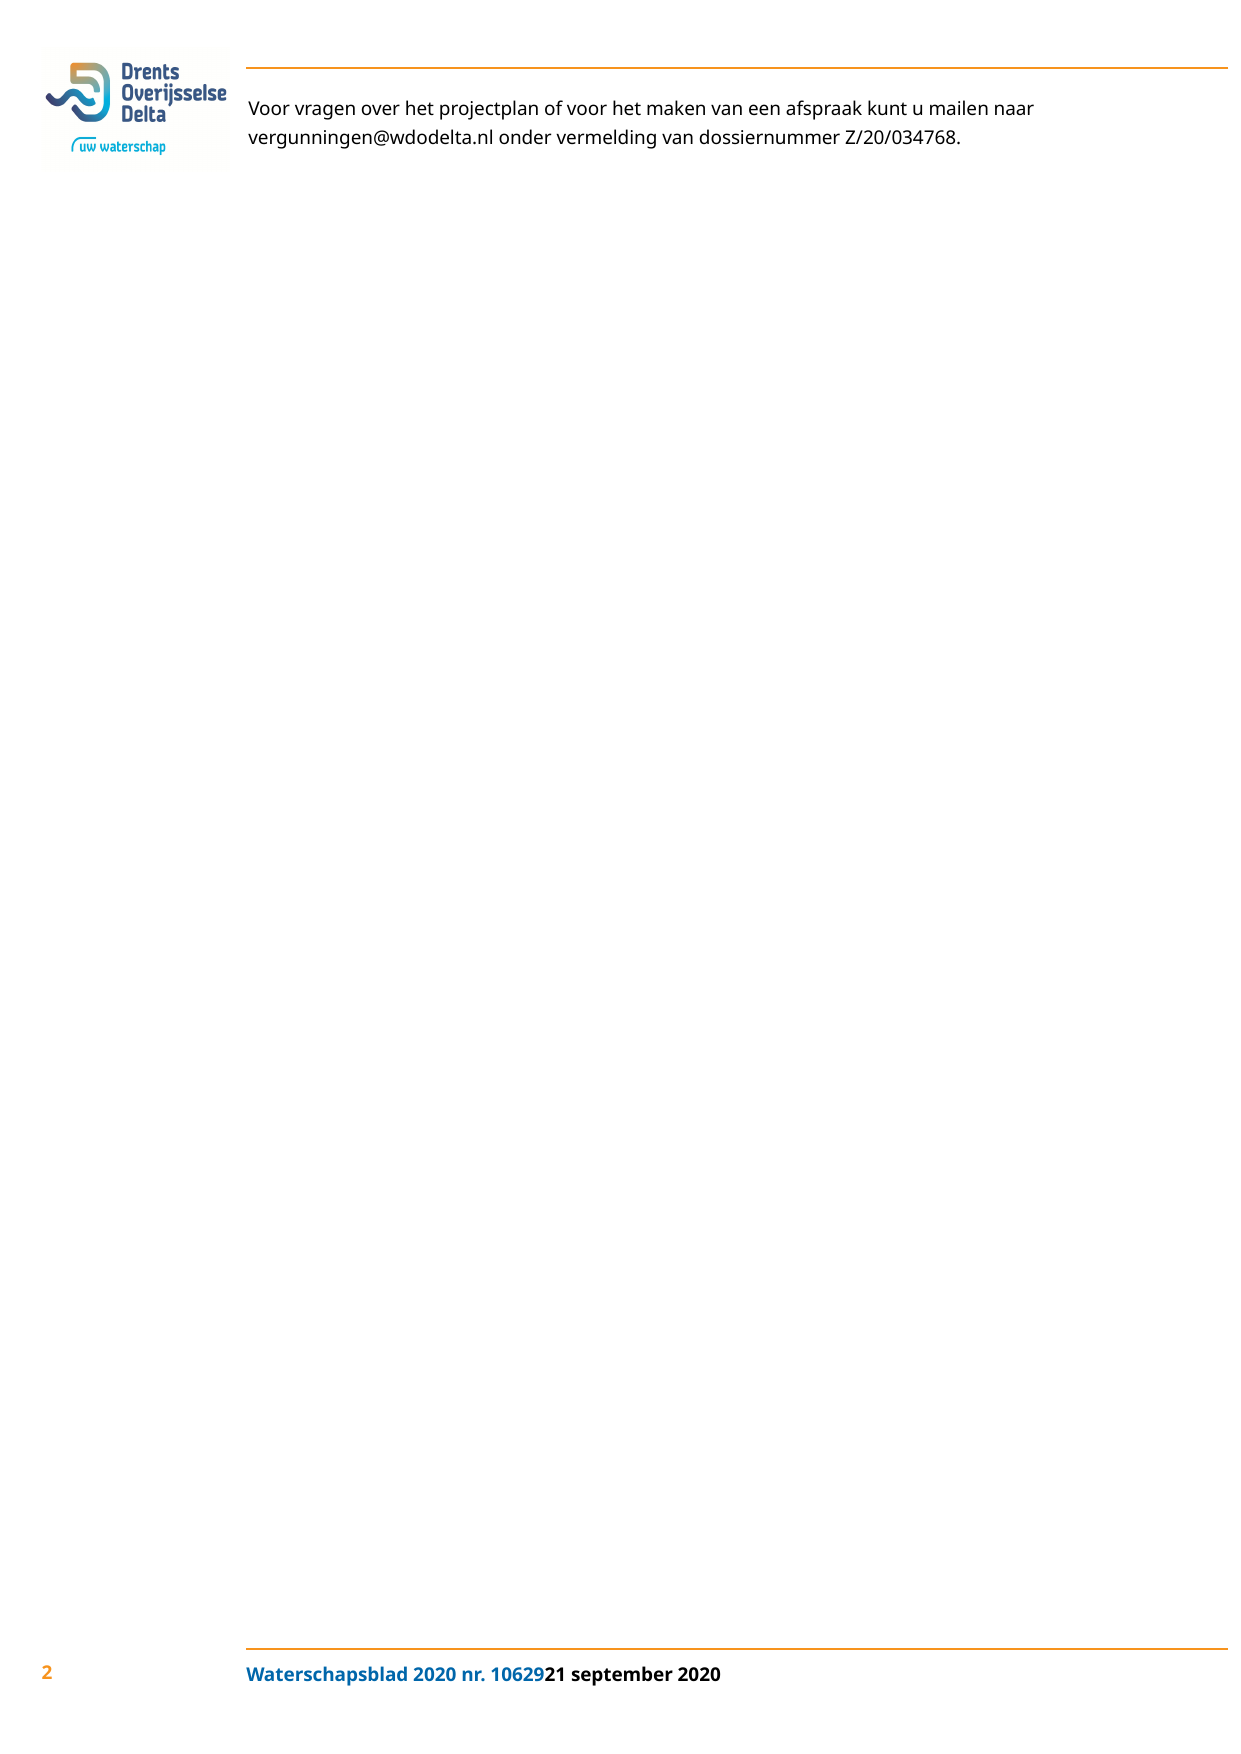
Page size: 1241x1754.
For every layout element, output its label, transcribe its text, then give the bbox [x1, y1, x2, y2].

text Voor vragen over het projectplan of voor het maken van een afspraak kunt u mailen naar vergunningen@wdodelta.nl onder vermelding van dossiernummer Z/20/034768. [248, 95, 1152, 150]
picture [41, 47, 231, 172]
